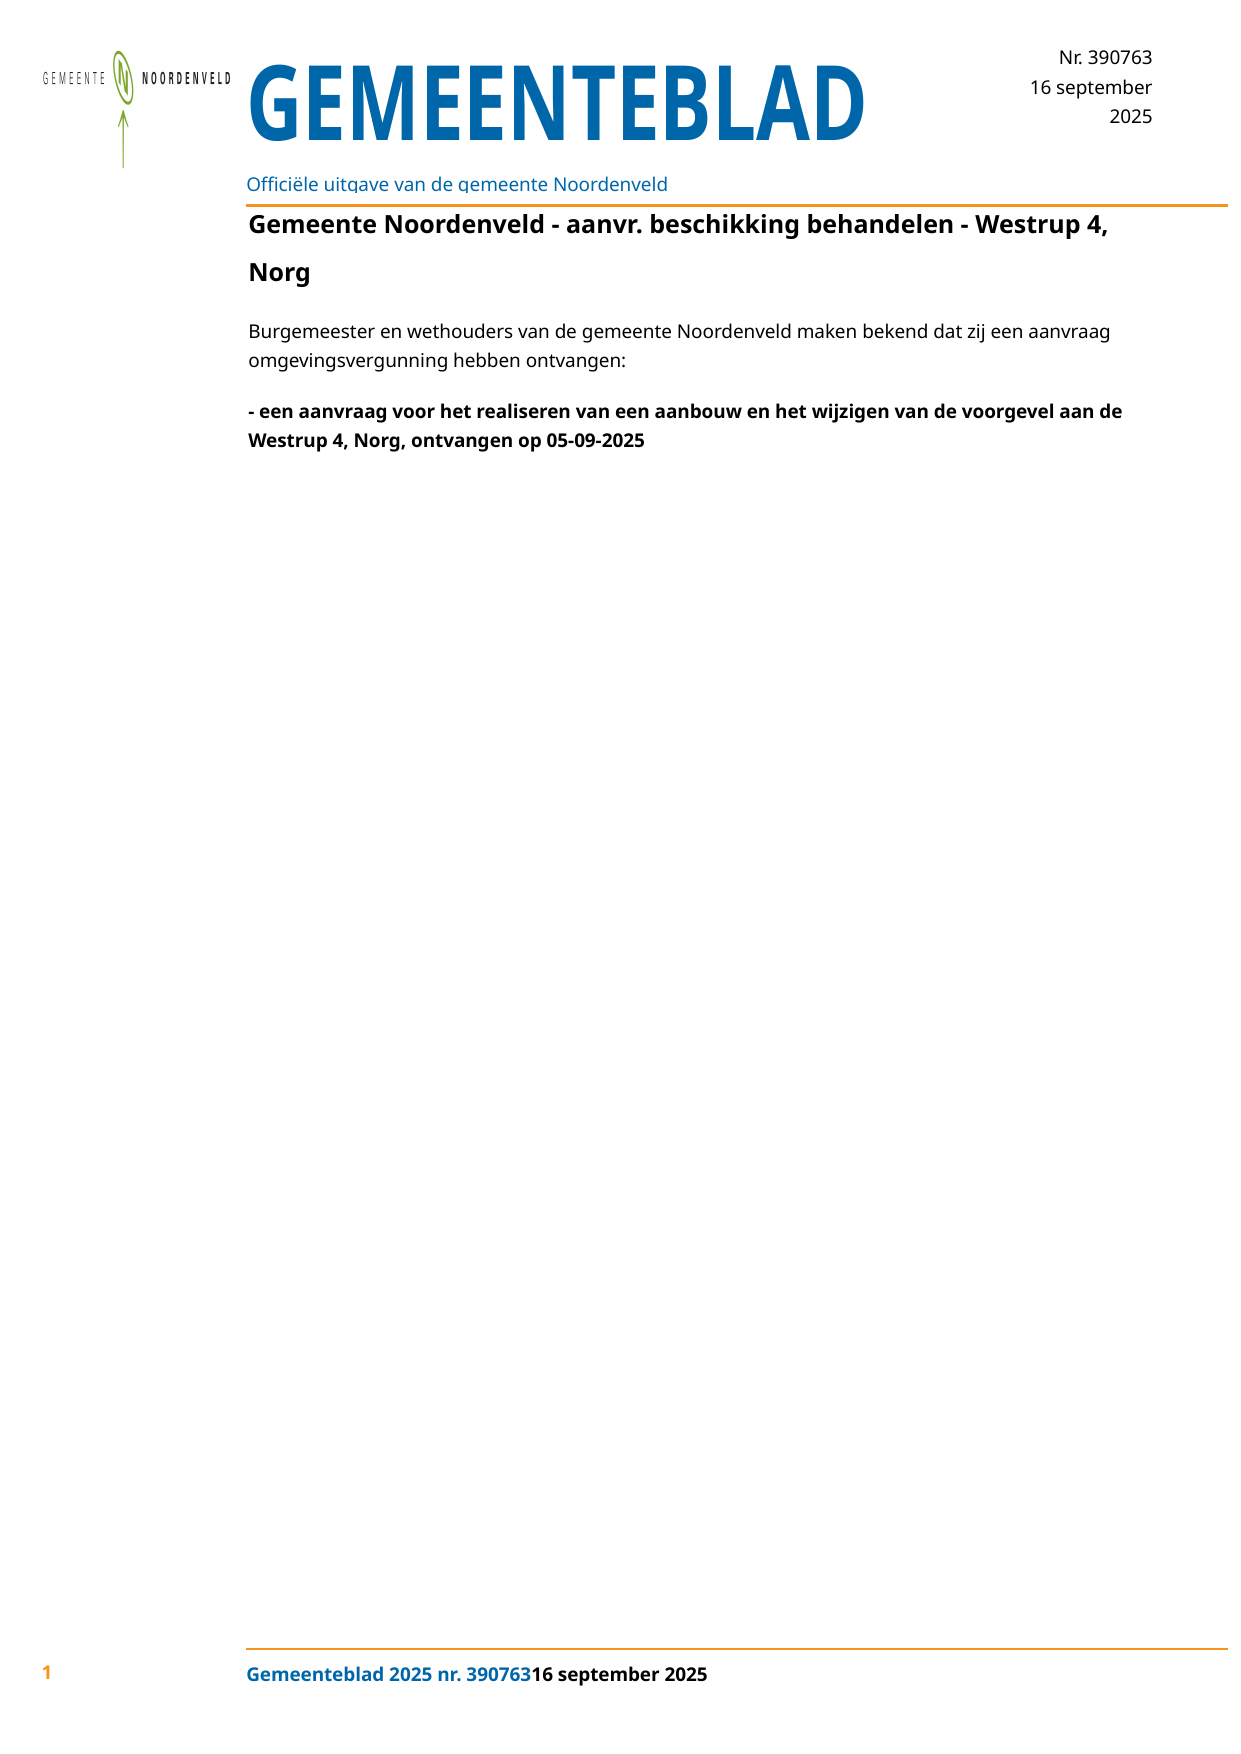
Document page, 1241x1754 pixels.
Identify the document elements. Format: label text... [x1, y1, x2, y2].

text Gemeente Noordenveld - aanvr. beschikking behandelen - Westrup 4, Norg [248, 207, 1152, 288]
picture [41, 47, 231, 172]
text Burgemeester en wethouders van de gemeente Noordenveld maken bekend dat zij een aanvraag omgevingsvergunning hebben ontvangen: [248, 318, 1152, 373]
text - een aanvraag voor het realiseren van een aanbouw en het wijzigen van de voorgevel aan de Westrup 4, Norg, ontvangen op 05-09-2025 [248, 398, 1152, 453]
